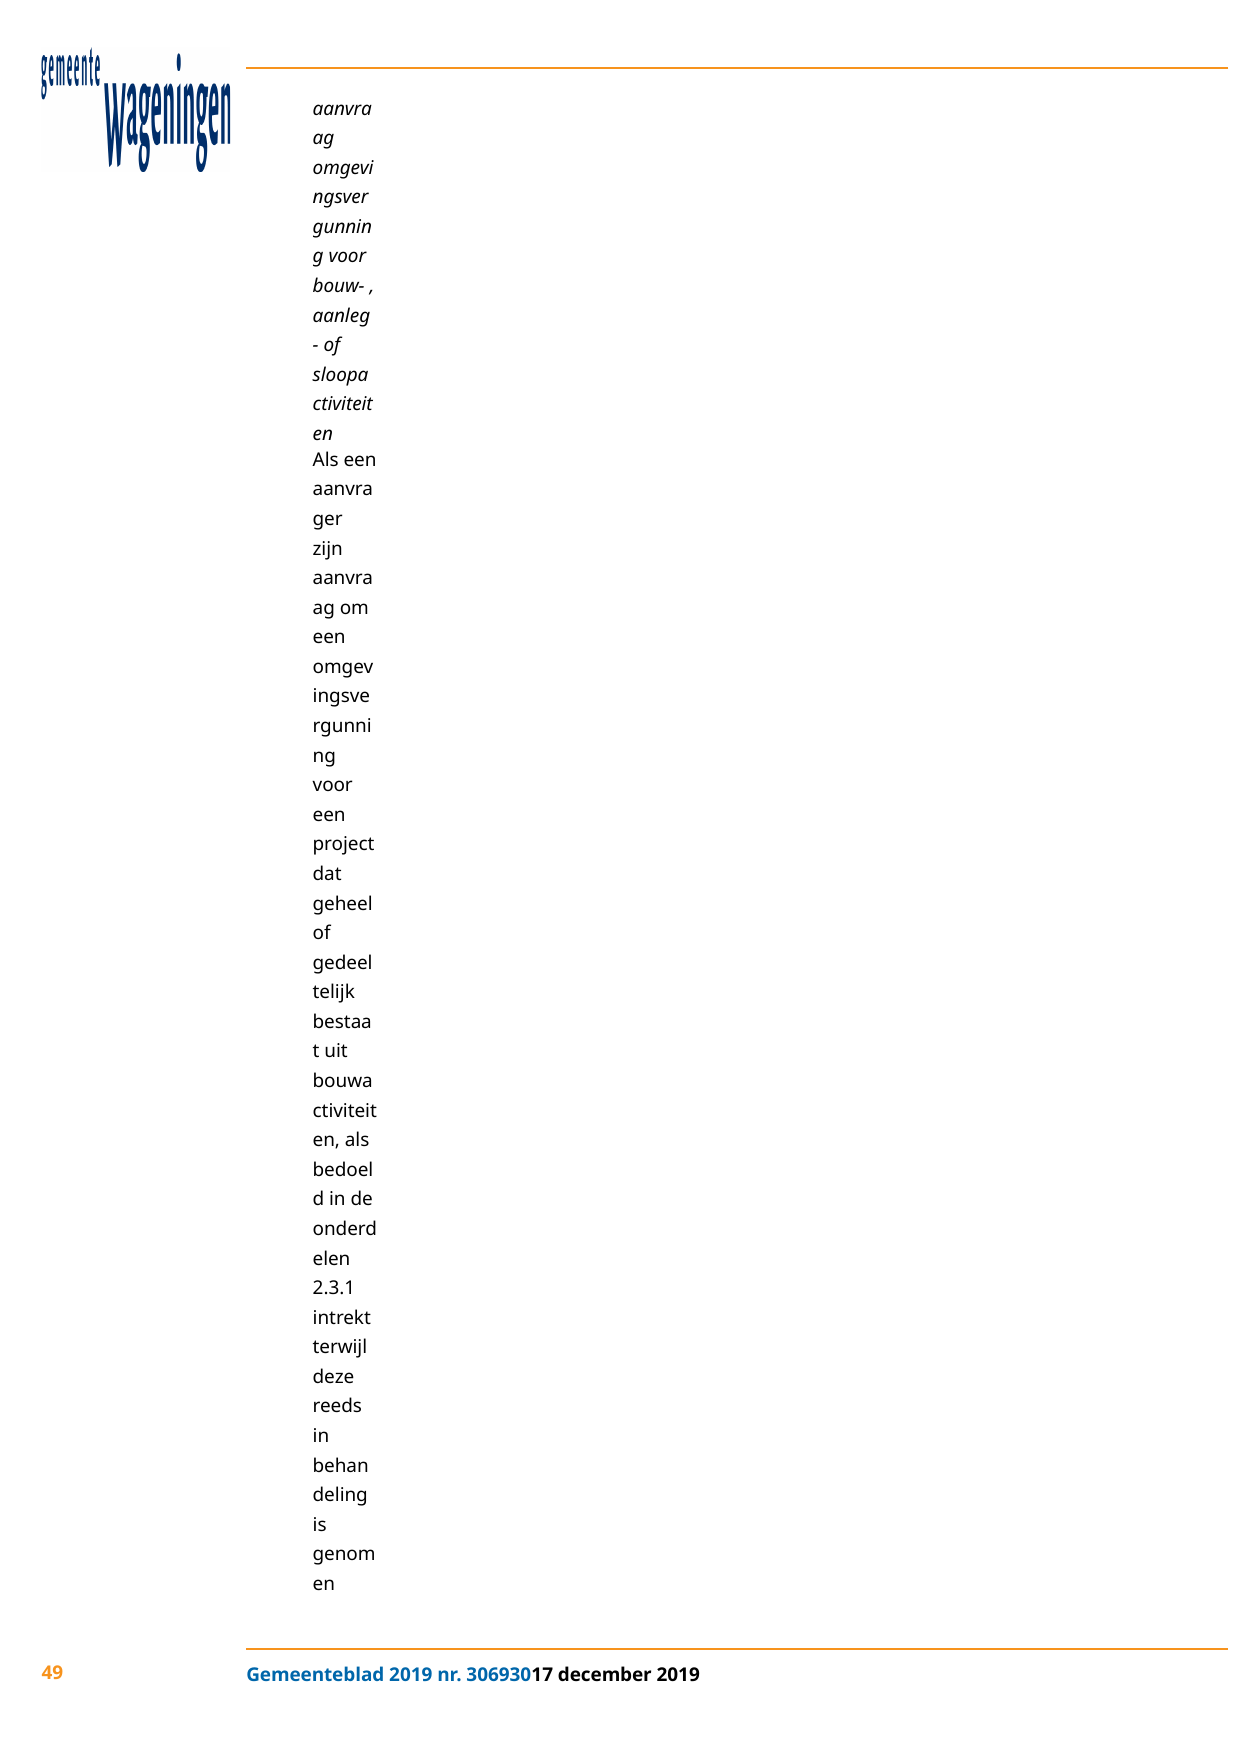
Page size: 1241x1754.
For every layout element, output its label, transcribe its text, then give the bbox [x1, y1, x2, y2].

picture [41, 47, 231, 172]
table_header aanvraag omgevingsvergunning voor bouw- , aanleg- of sloopactiviteiten [313, 95, 377, 446]
table_header [377, 95, 442, 446]
table_cell [248, 446, 312, 1596]
table_cell [377, 446, 442, 1596]
table_cell Als een aanvrager zijn aanvraag om een omgevingsvergunning voor een project dat geheel of gedeeltelijk bestaat uit bouwactiviteiten, als bedoeld in de onderdelen 2.3.1 intrekt terwijl deze reeds in behandeling is genomen [313, 446, 377, 1596]
table_header [248, 95, 312, 446]
